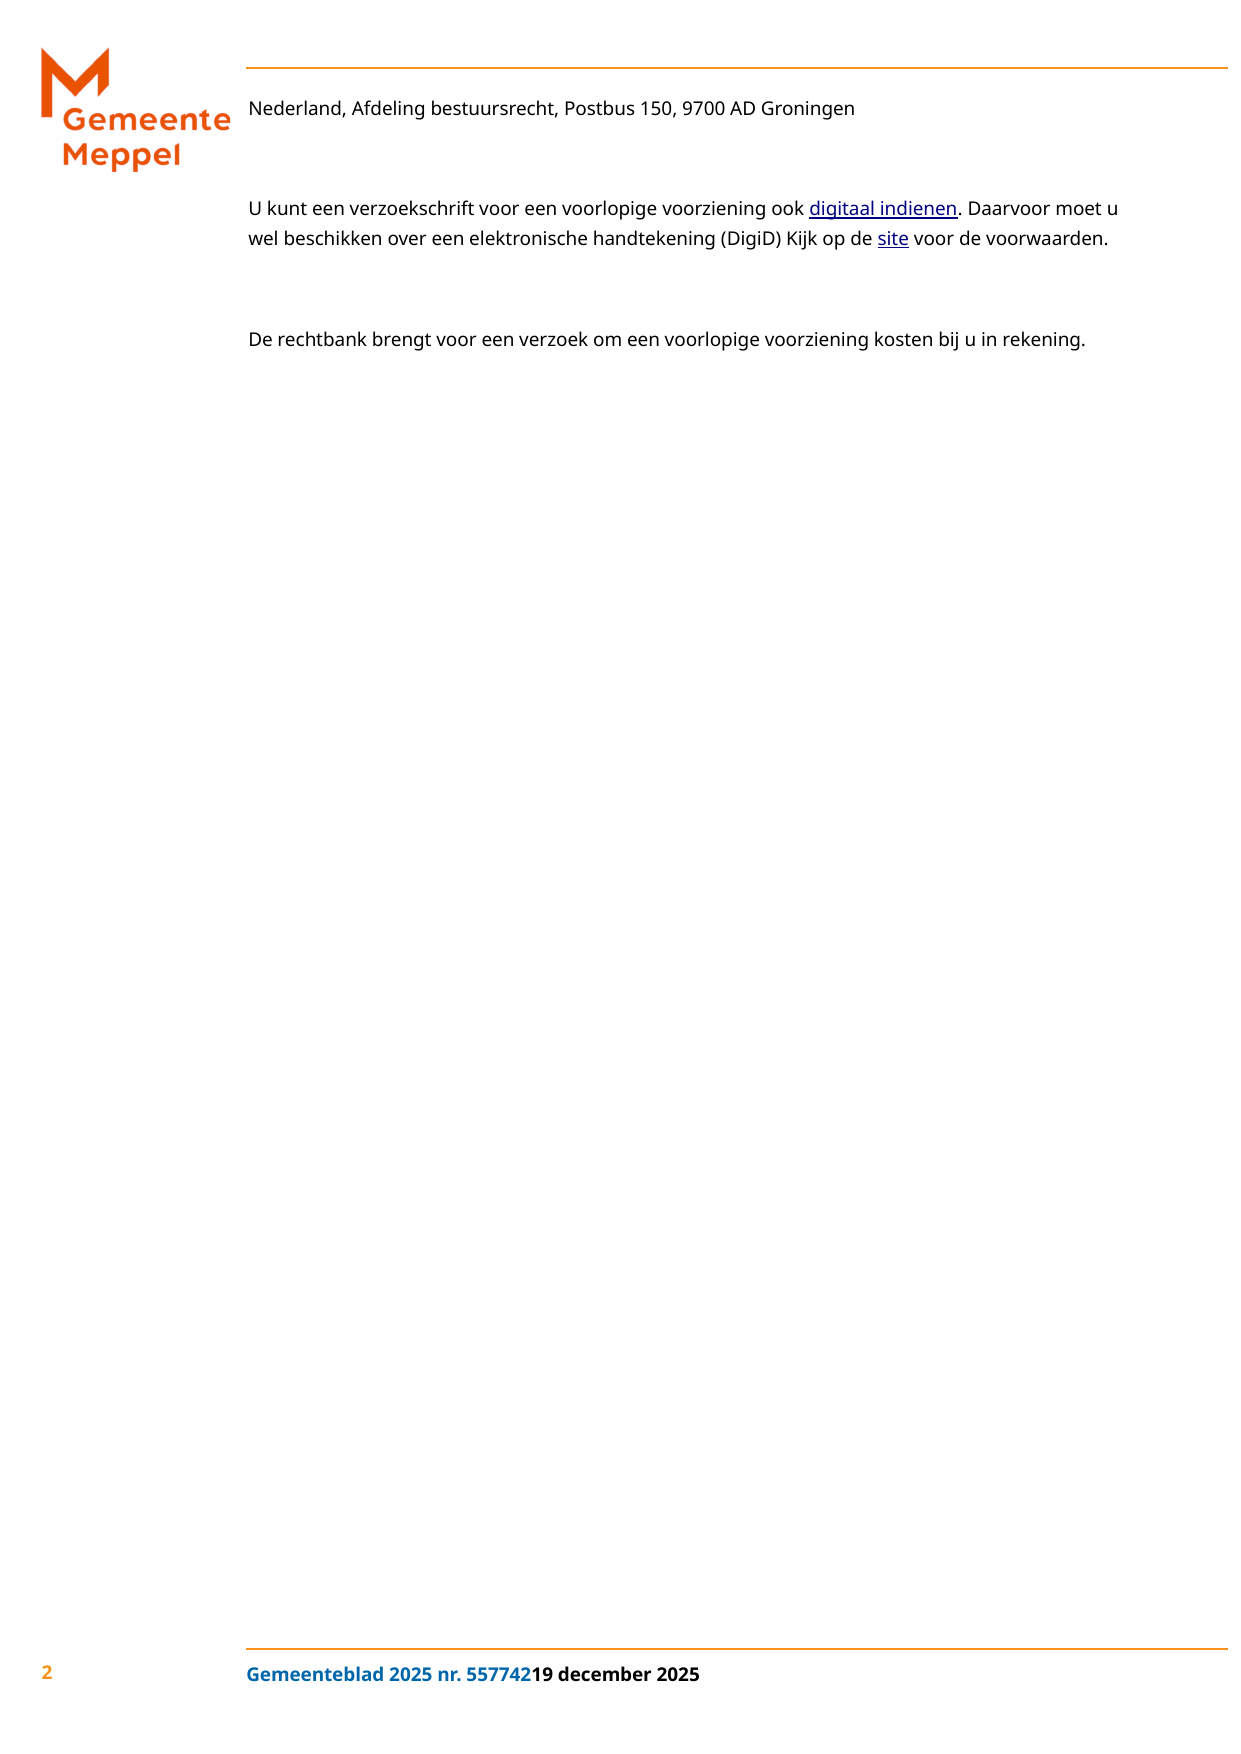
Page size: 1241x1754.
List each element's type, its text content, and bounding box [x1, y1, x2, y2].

picture [41, 47, 231, 172]
text De rechtbank brengt voor een verzoek om een voorlopige voorziening kosten bij u in rekening. [248, 326, 1152, 352]
text Nederland, Afdeling bestuursrecht, Postbus 150, 9700 AD Groningen [248, 95, 1152, 121]
text U kunt een verzoekschrift voor een voorlopige voorziening ook digitaal indienen. Daarvoor moet u wel beschikken over een elektronische handtekening (DigiD) Kijk op de site voor de voorwaarden. [248, 196, 1152, 251]
